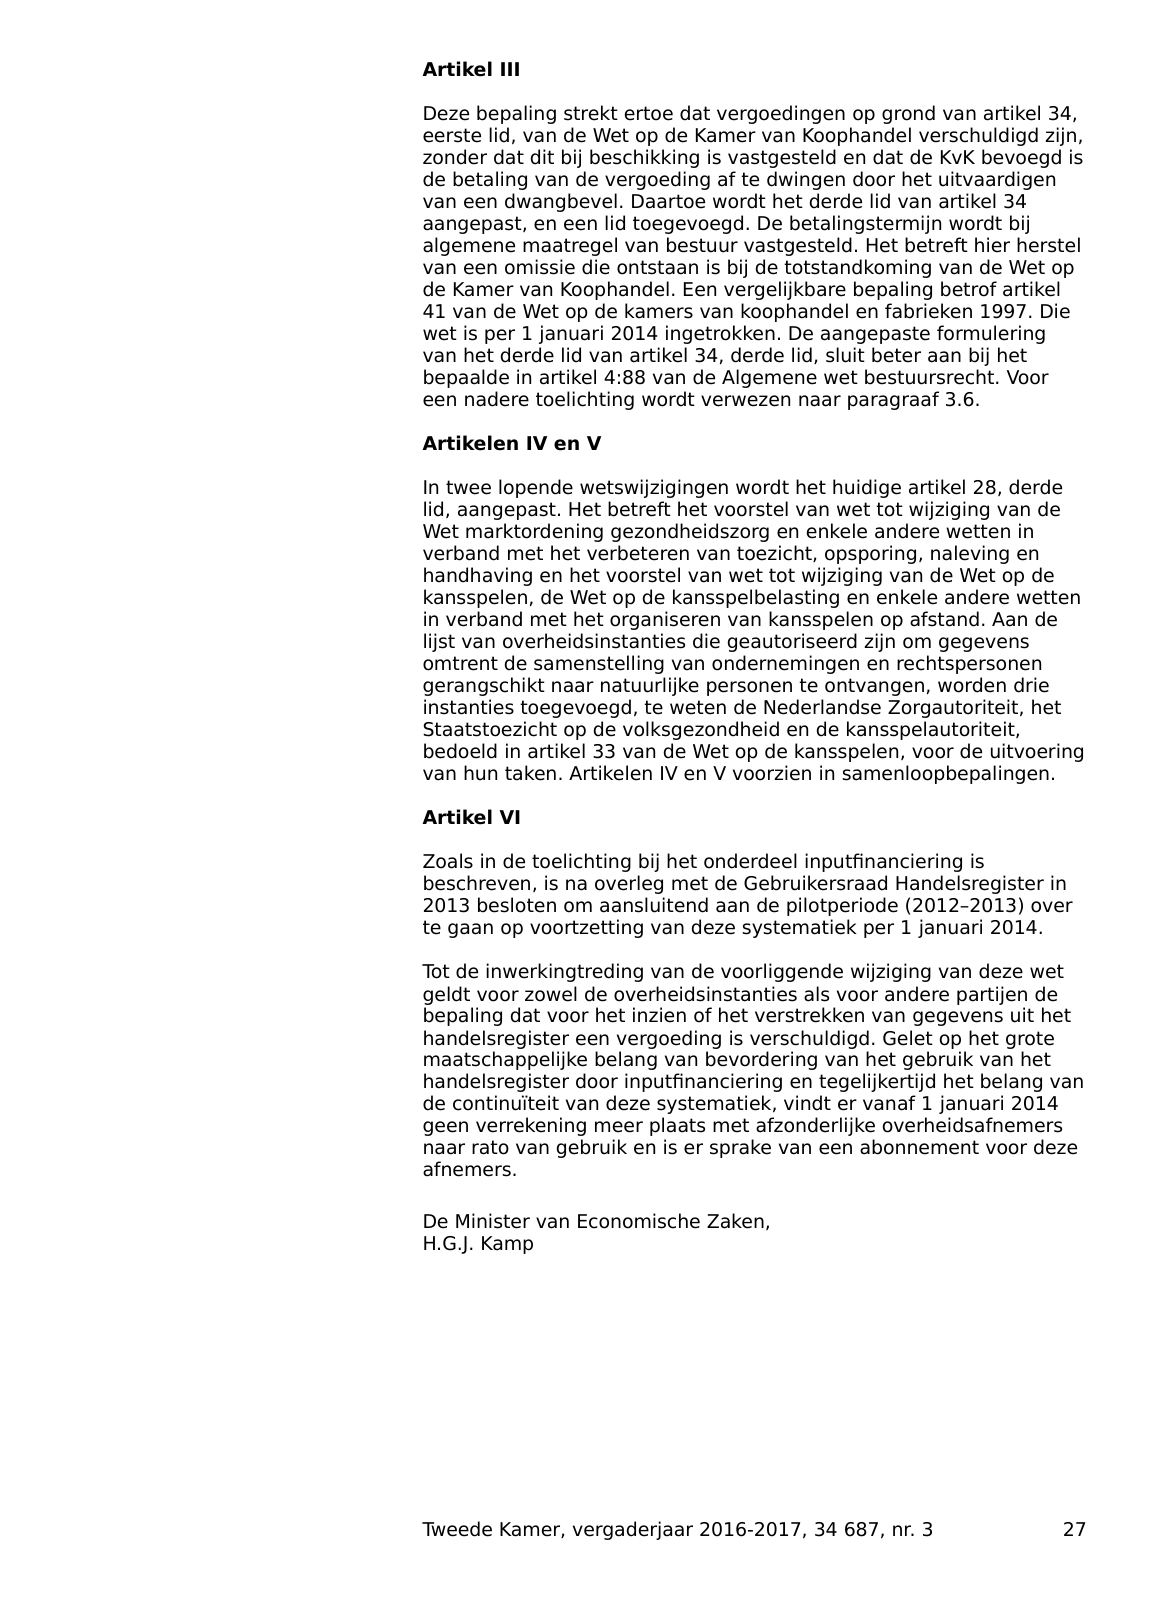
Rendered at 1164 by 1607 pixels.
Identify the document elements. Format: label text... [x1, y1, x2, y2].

text Deze bepaling strekt ertoe dat vergoedingen op grond van artikel 34, eerste lid, van de Wet op de Kamer van Koophandel verschuldigd zijn, zonder dat dit bij beschikking is vastgesteld en dat de KvK bevoegd is de betaling van de vergoeding af te dwingen door het uitvaardigen van een dwangbevel. Daartoe wordt het derde lid van artikel 34 aangepast, en een lid toegevoegd. De betalingstermijn wordt bij algemene maatregel van bestuur vastgesteld. Het betreft hier herstel van een omissie die ontstaan is bij de totstandkoming van de Wet op de Kamer van Koophandel. Een vergelijkbare bepaling betrof artikel 41 van de Wet op de kamers van koophandel en fabrieken 1997. Die wet is per 1 januari 2014 ingetrokken. De aangepaste formulering van het derde lid van artikel 34, derde lid, sluit beter aan bij het bepaalde in artikel 4:88 van de Algemene wet bestuursrecht. Voor een nadere toelichting wordt verwezen naar paragraaf 3.6. [422, 103, 1087, 411]
subtitle Artikelen IV en V [422, 433, 1087, 455]
text De Minister van Economische Zaken, H.G.J. Kamp [422, 1211, 1087, 1255]
subtitle Artikel III [422, 59, 1087, 81]
text Zoals in de toelichting bij het onderdeel inputfinanciering is beschreven, is na overleg met de Gebruikersraad Handelsregister in 2013 besloten om aansluitend aan de pilotperiode (2012–2013) over te gaan op voortzetting van deze systematiek per 1 januari 2014. [422, 851, 1087, 939]
text Tot de inwerkingtreding van de voorliggende wijziging van deze wet geldt voor zowel de overheidsinstanties als voor andere partijen de bepaling dat voor het inzien of het verstrekken van gegevens uit het handelsregister een vergoeding is verschuldigd. Gelet op het grote maatschappelijke belang van bevordering van het gebruik van het handelsregister door inputfinanciering en tegelijkertijd het belang van de continuïteit van deze systematiek, vindt er vanaf 1 januari 2014 geen verrekening meer plaats met afzonderlijke overheidsafnemers naar rato van gebruik en is er sprake van een abonnement voor deze afnemers. [422, 961, 1087, 1181]
subtitle Artikel VI [422, 807, 1087, 829]
text In twee lopende wetswijzigingen wordt het huidige artikel 28, derde lid, aangepast. Het betreft het voorstel van wet tot wijziging van de Wet marktordening gezondheidszorg en enkele andere wetten in verband met het verbeteren van toezicht, opsporing, naleving en handhaving en het voorstel van wet tot wijziging van de Wet op de kansspelen, de Wet op de kansspelbelasting en enkele andere wetten in verband met het organiseren van kansspelen op afstand. Aan de lijst van overheidsinstanties die geautoriseerd zijn om gegevens omtrent de samenstelling van ondernemingen en rechtspersonen gerangschikt naar natuurlijke personen te ontvangen, worden drie instanties toegevoegd, te weten de Nederlandse Zorgautoriteit, het Staatstoezicht op de volksgezondheid en de kansspelautoriteit, bedoeld in artikel 33 van de Wet op de kansspelen, voor de uitvoering van hun taken. Artikelen IV en V voorzien in samenloopbepalingen. [422, 477, 1087, 785]
